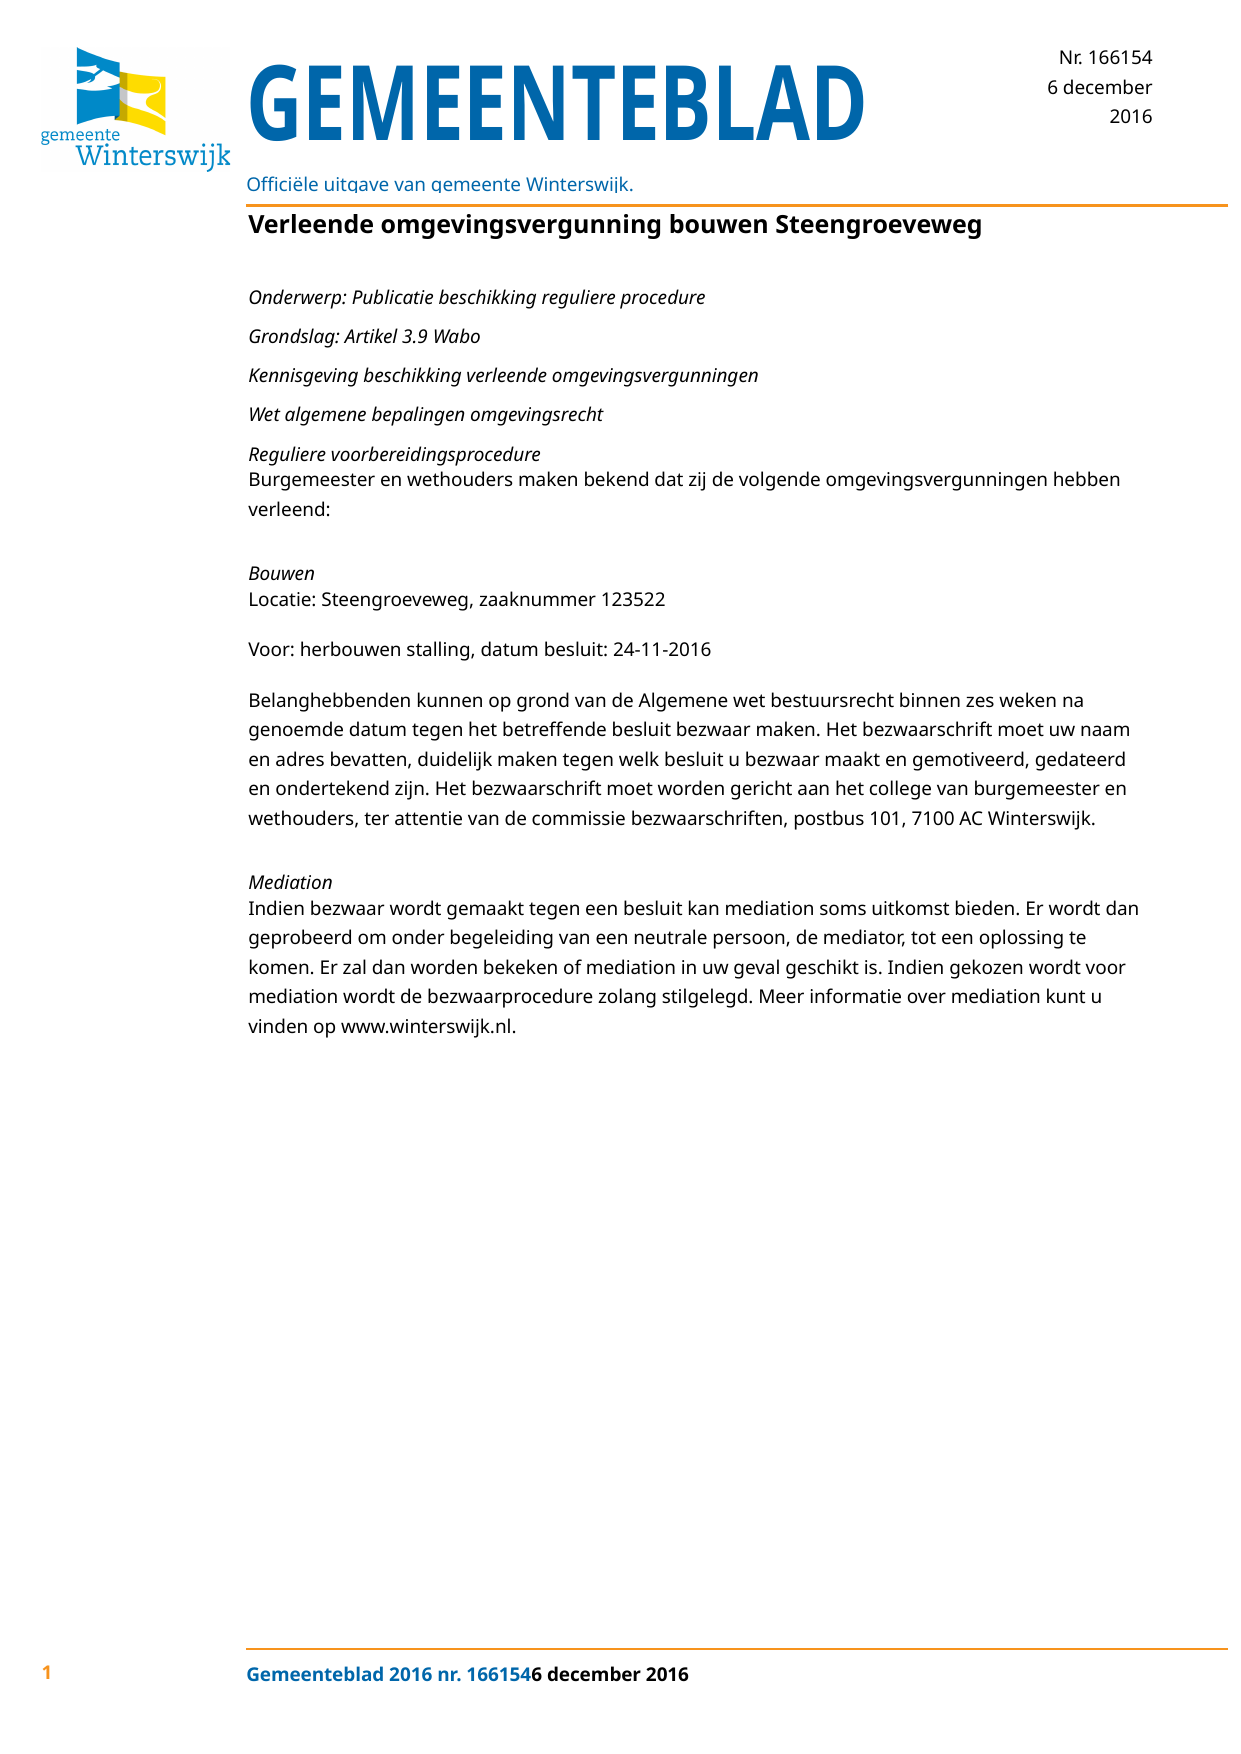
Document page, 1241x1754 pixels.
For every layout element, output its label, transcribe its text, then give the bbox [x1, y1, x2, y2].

text Kennisgeving beschikking verleende omgevingsvergunningen [248, 362, 1152, 388]
text Indien bezwaar wordt gemaakt tegen een besluit kan mediation soms uitkomst bieden. Er wordt dan geprobeerd om onder begeleiding van een neutrale persoon, de mediator, tot een oplossing te komen. Er zal dan worden bekeken of mediation in uw geval geschikt is. Indien gekozen wordt voor mediation wordt de bezwaarprocedure zolang stilgelegd. Meer informatie over mediation kunt u vinden op www.winterswijk.nl. [248, 895, 1152, 1039]
text Reguliere voorbereidingsprocedure [248, 441, 1152, 467]
text Grondslag: Artikel 3.9 Wabo [248, 323, 1152, 349]
text Belanghebbenden kunnen op grond van de Algemene wet bestuursrecht binnen zes weken na genoemde datum tegen het betreffende besluit bezwaar maken. Het bezwaarschrift moet uw naam en adres bevatten, duidelijk maken tegen welk besluit u bezwaar maakt en gemotiveerd, gedateerd en ondertekend zijn. Het bezwaarschrift moet worden gericht aan het college van burgemeester en wethouders, ter attentie van de commissie bezwaarschriften, postbus 101, 7100 AC Winterswijk. [248, 687, 1152, 831]
text Verleende omgevingsvergunning bouwen Steengroeveweg [248, 207, 1152, 241]
picture [225, 153, 231, 162]
text Voor: herbouwen stalling, datum besluit: 24-11-2016 [248, 636, 1152, 662]
text Mediation [248, 869, 1152, 895]
text Onderwerp: Publicatie beschikking reguliere procedure [248, 284, 1152, 309]
text Burgemeester en wethouders maken bekend dat zij de volgende omgevingsvergunningen hebben verleend: [248, 467, 1152, 522]
text Locatie: Steengroeveweg, zaaknummer 123522 [248, 586, 1152, 612]
text Wet algemene bepalingen omgevingsrecht [248, 402, 1152, 427]
picture [41, 47, 231, 172]
text Bouwen [248, 560, 1152, 586]
